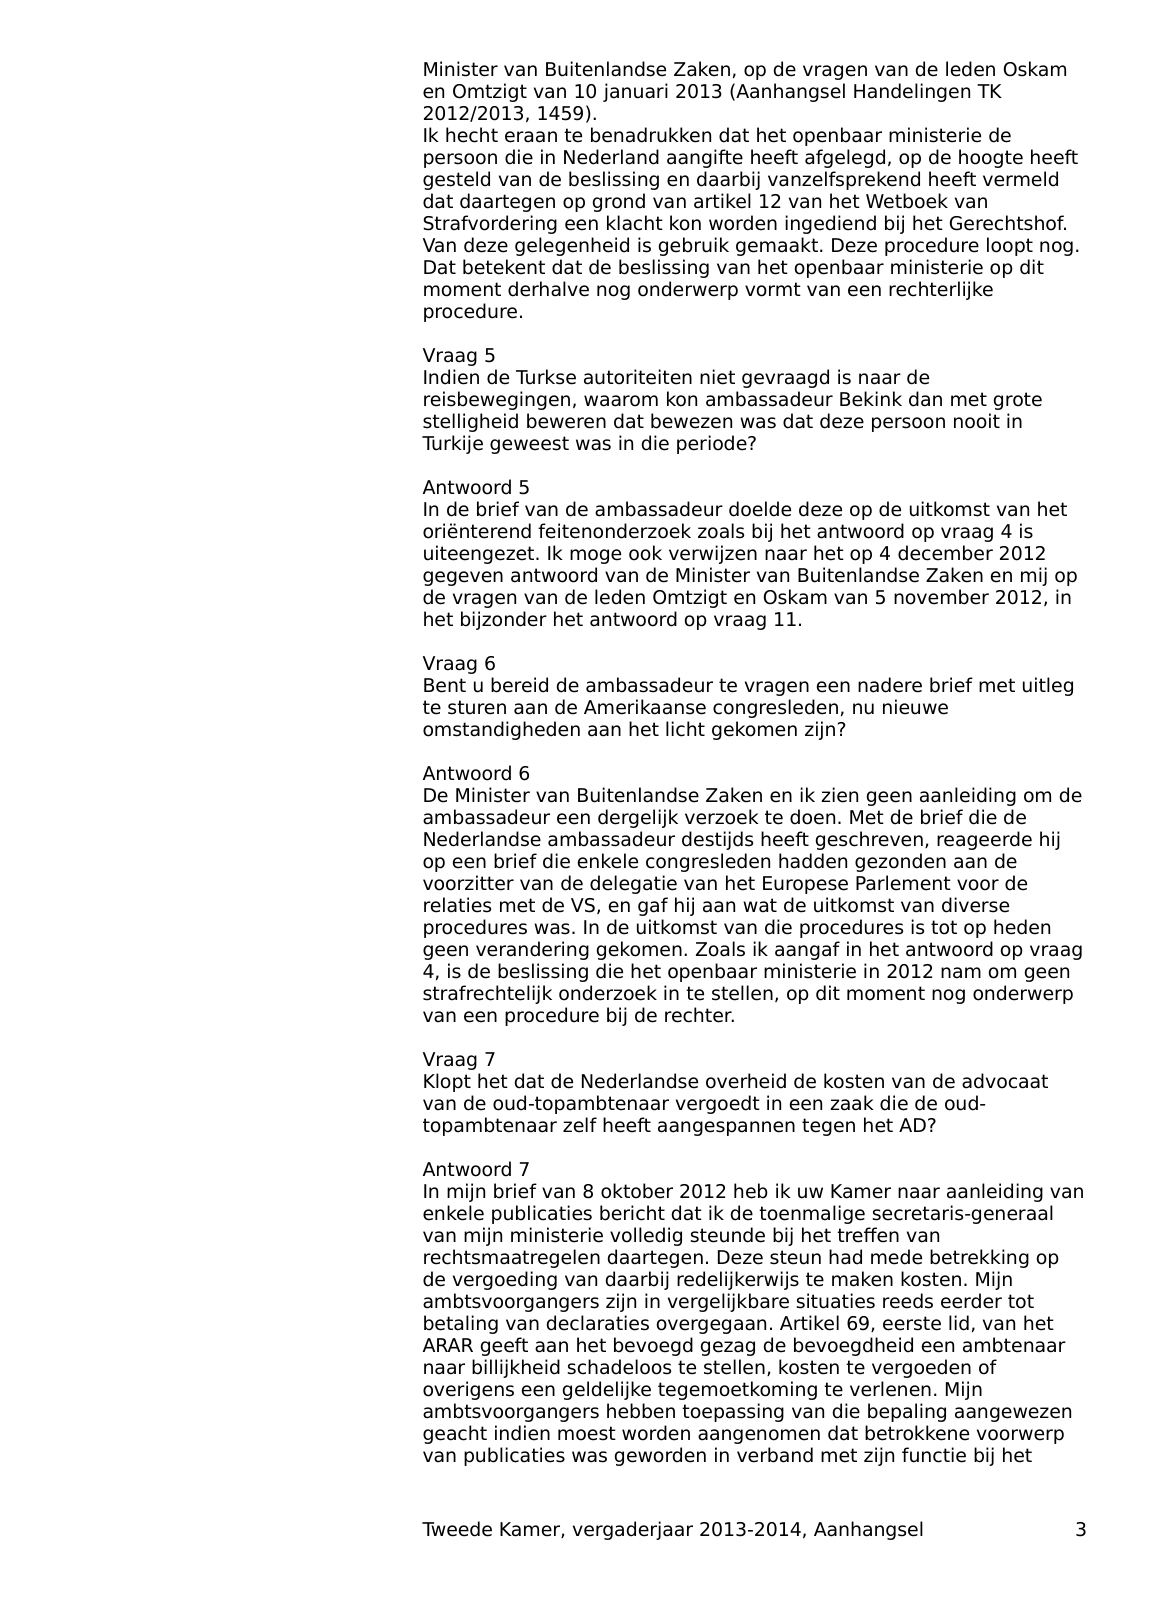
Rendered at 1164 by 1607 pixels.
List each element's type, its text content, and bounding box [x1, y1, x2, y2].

text Vraag 6 [422, 653, 1087, 675]
text De Minister van Buitenlandse Zaken en ik zien geen aanleiding om de ambassadeur een dergelijk verzoek te doen. Met de brief die de Nederlandse ambassadeur destijds heeft geschreven, reageerde hij op een brief die enkele congresleden hadden gezonden aan de voorzitter van de delegatie van het Europese Parlement voor de relaties met de VS, en gaf hij aan wat de uitkomst van diverse procedures was. In de uitkomst van die procedures is tot op heden geen verandering gekomen. Zoals ik aangaf in het antwoord op vraag 4, is de beslissing die het openbaar ministerie in 2012 nam om geen strafrechtelijk onderzoek in te stellen, op dit moment nog onderwerp van een procedure bij de rechter. [422, 785, 1087, 1027]
text In de brief van de ambassadeur doelde deze op de uitkomst van het oriënterend feitenonderzoek zoals bij het antwoord op vraag 4 is uiteengezet. Ik moge ook verwijzen naar het op 4 december 2012 gegeven antwoord van de Minister van Buitenlandse Zaken en mij op de vragen van de leden Omtzigt en Oskam van 5 november 2012, in het bijzonder het antwoord op vraag 11. [422, 499, 1087, 631]
text Antwoord 6 [422, 763, 1087, 785]
text Klopt het dat de Nederlandse overheid de kosten van de advocaat van de oud-topambtenaar vergoedt in een zaak die de oud-topambtenaar zelf heeft aangespannen tegen het AD? [422, 1071, 1087, 1137]
text Bent u bereid de ambassadeur te vragen een nadere brief met uitleg te sturen aan de Amerikaanse congresleden, nu nieuwe omstandigheden aan het licht gekomen zijn? [422, 675, 1087, 741]
text Vraag 7 [422, 1049, 1087, 1071]
text Vraag 5 [422, 345, 1087, 367]
text Minister van Buitenlandse Zaken, op de vragen van de leden Oskam en Omtzigt van 10 januari 2013 (Aanhangsel Handelingen TK 2012/2013, 1459). [422, 59, 1087, 125]
text In mijn brief van 8 oktober 2012 heb ik uw Kamer naar aanleiding van enkele publicaties bericht dat ik de toenmalige secretaris-generaal van mijn ministerie volledig steunde bij het treffen van rechtsmaatregelen daartegen. Deze steun had mede betrekking op de vergoeding van daarbij redelijkerwijs te maken kosten. Mijn ambtsvoorgangers zijn in vergelijkbare situaties reeds eerder tot betaling van declaraties overgegaan. Artikel 69, eerste lid, van het ARAR geeft aan het bevoegd gezag de bevoegdheid een ambtenaar naar billijkheid schadeloos te stellen, kosten te vergoeden of overigens een geldelijke tegemoetkoming te verlenen. Mijn ambtsvoorgangers hebben toepassing van die bepaling aangewezen geacht indien moest worden aangenomen dat betrokkene voorwerp van publicaties was geworden in verband met zijn functie bij het [422, 1181, 1087, 1467]
text Ik hecht eraan te benadrukken dat het openbaar ministerie de persoon die in Nederland aangifte heeft afgelegd, op de hoogte heeft gesteld van de beslissing en daarbij vanzelfsprekend heeft vermeld dat daartegen op grond van artikel 12 van het Wetboek van Strafvordering een klacht kon worden ingediend bij het Gerechtshof. Van deze gelegenheid is gebruik gemaakt. Deze procedure loopt nog. Dat betekent dat de beslissing van het openbaar ministerie op dit moment derhalve nog onderwerp vormt van een rechterlijke procedure. [422, 125, 1087, 323]
text Indien de Turkse autoriteiten niet gevraagd is naar de reisbewegingen, waarom kon ambassadeur Bekink dan met grote stelligheid beweren dat bewezen was dat deze persoon nooit in Turkije geweest was in die periode? [422, 367, 1087, 455]
text Antwoord 7 [422, 1159, 1087, 1181]
text Antwoord 5 [422, 477, 1087, 499]
